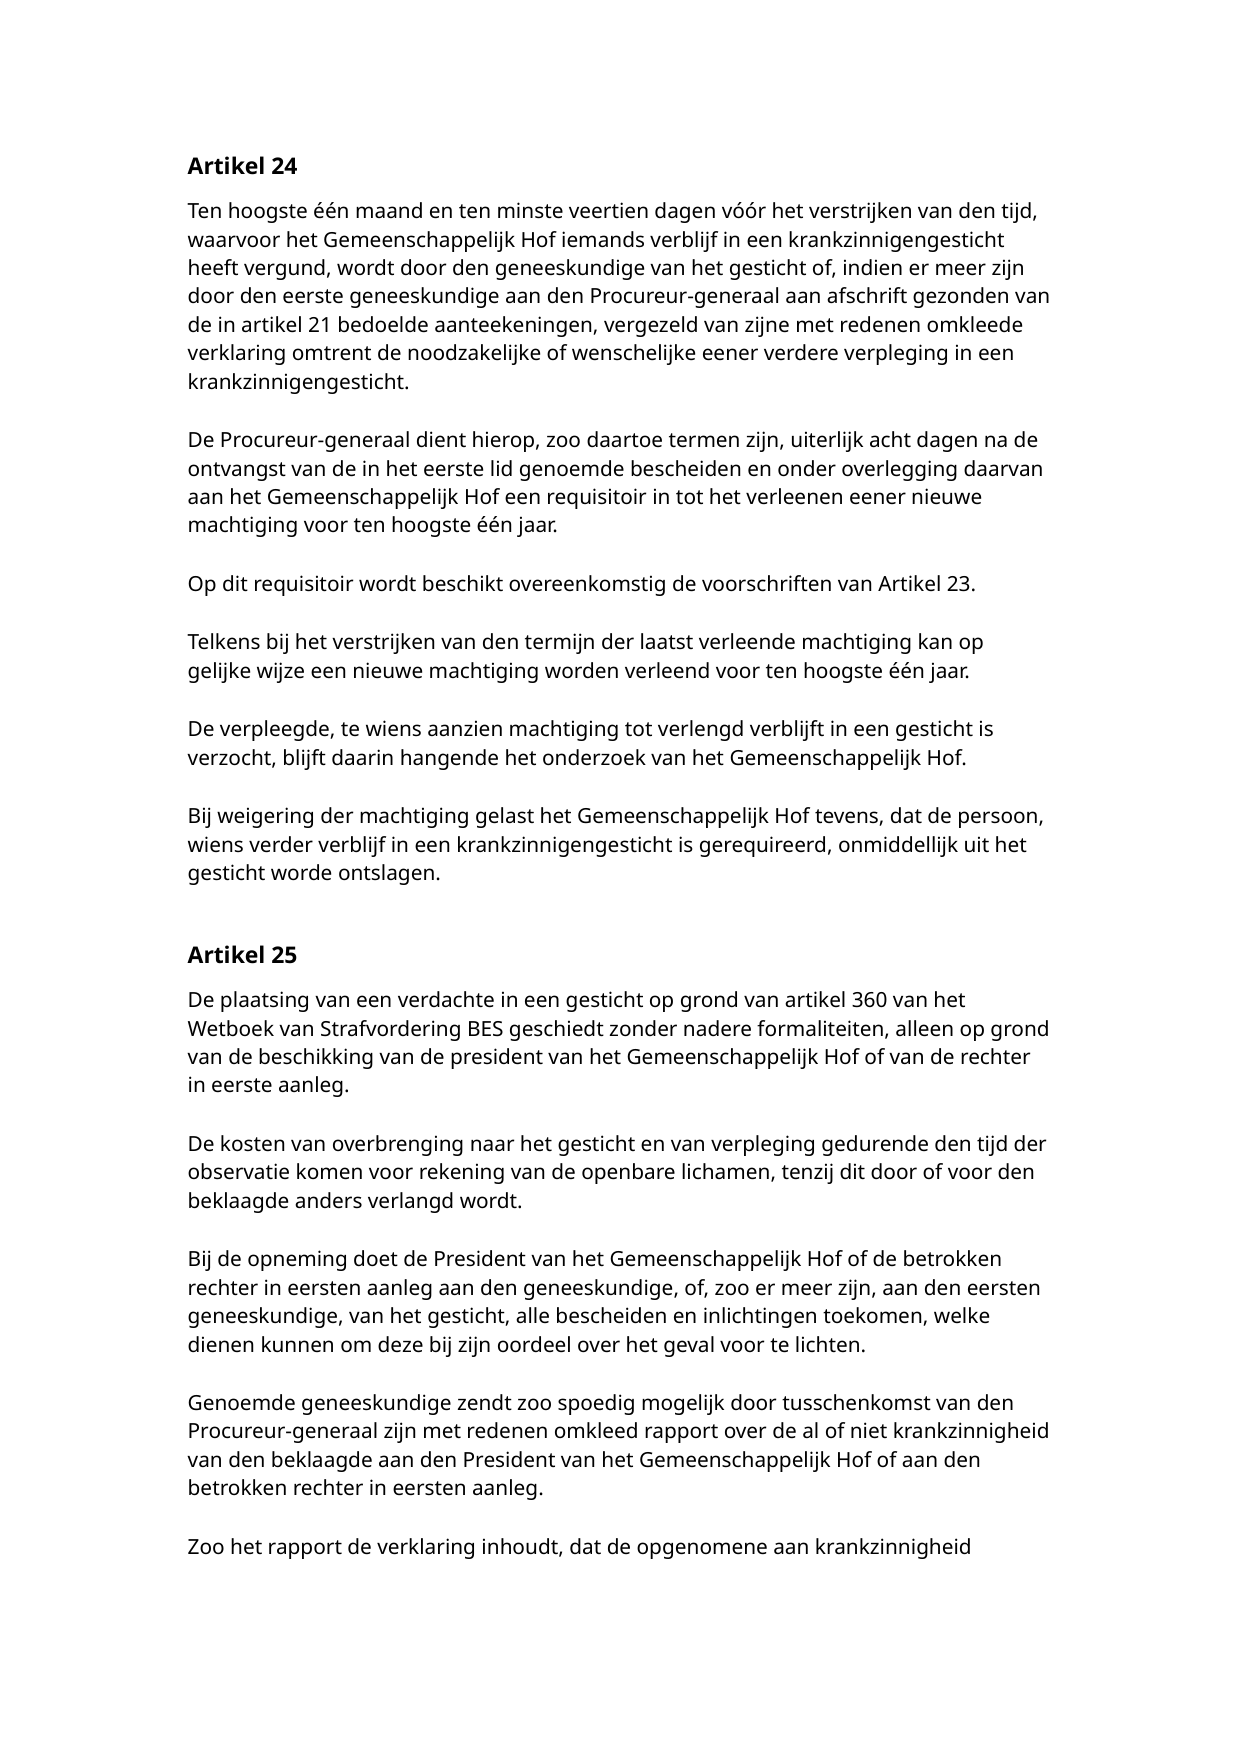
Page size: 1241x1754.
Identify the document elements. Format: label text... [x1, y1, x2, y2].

text De plaatsing van een verdachte in een gesticht op grond van artikel 360 van het Wetboek van Strafvordering BES geschiedt zonder nadere formaliteiten, alleen op grond van de beschikking van de president van het Gemeenschappelijk Hof of van de rechter in eerste aanleg. [187, 985, 1053, 1099]
text Ten hoogste één maand en ten minste veertien dagen vóór het verstrijken van den tijd, waarvoor het Gemeenschappelijk Hof iemands verblijf in een krankzinnigengesticht heeft vergund, wordt door den geneeskundige van het gesticht of, indien er meer zijn door den eerste geneeskundige aan den Procureur-generaal aan afschrift gezonden van de in artikel 21 bedoelde aanteekeningen, vergezeld van zijne met redenen omkleede verklaring omtrent de noodzakelijke of wenschelijke eener verdere verpleging in een krankzinnigengesticht. [187, 196, 1053, 395]
text De kosten van overbrenging naar het gesticht en van verpleging gedurende den tijd der observatie komen voor rekening van de openbare lichamen, tenzij dit door of voor den beklaagde anders verlangd wordt. [187, 1129, 1053, 1214]
subtitle Artikel 24 [187, 150, 1053, 181]
subtitle Artikel 25 [187, 939, 1053, 970]
text Genoemde geneeskundige zendt zoo spoedig mogelijk door tusschenkomst van den Procureur-generaal zijn met redenen omkleed rapport over de al of niet krankzinnigheid van den beklaagde aan den President van het Gemeenschappelijk Hof of aan den betrokken rechter in eersten aanleg. [187, 1388, 1053, 1502]
text De verpleegde, te wiens aanzien machtiging tot verlengd verblijft in een gesticht is verzocht, blijft daarin hangende het onderzoek van het Gemeenschappelijk Hof. [187, 714, 1053, 771]
text Op dit requisitoir wordt beschikt overeenkomstig de voorschriften van Artikel 23. [187, 569, 1053, 597]
text Telkens bij het verstrijken van den termijn der laatst verleende machtiging kan op gelijke wijze een nieuwe machtiging worden verleend voor ten hoogste één jaar. [187, 627, 1053, 684]
text Zoo het rapport de verklaring inhoudt, dat de opgenomene aan krankzinnigheid [187, 1532, 1053, 1560]
text Bij weigering der machtiging gelast het Gemeenschappelijk Hof tevens, dat de persoon, wiens verder verblijf in een krankzinnigengesticht is gerequireerd, onmiddellijk uit het gesticht worde ontslagen. [187, 801, 1053, 887]
text Bij de opneming doet de President van het Gemeenschappelijk Hof of de betrokken rechter in eersten aanleg aan den geneeskundige, of, zoo er meer zijn, aan den eersten geneeskundige, van het gesticht, alle bescheiden en inlichtingen toekomen, welke dienen kunnen om deze bij zijn oordeel over het geval voor te lichten. [187, 1244, 1053, 1358]
text De Procureur-generaal dient hierop, zoo daartoe termen zijn, uiterlijk acht dagen na de ontvangst van de in het eerste lid genoemde bescheiden en onder overlegging daarvan aan het Gemeenschappelijk Hof een requisitoir in tot het verleenen eener nieuwe machtiging voor ten hoogste één jaar. [187, 425, 1053, 539]
